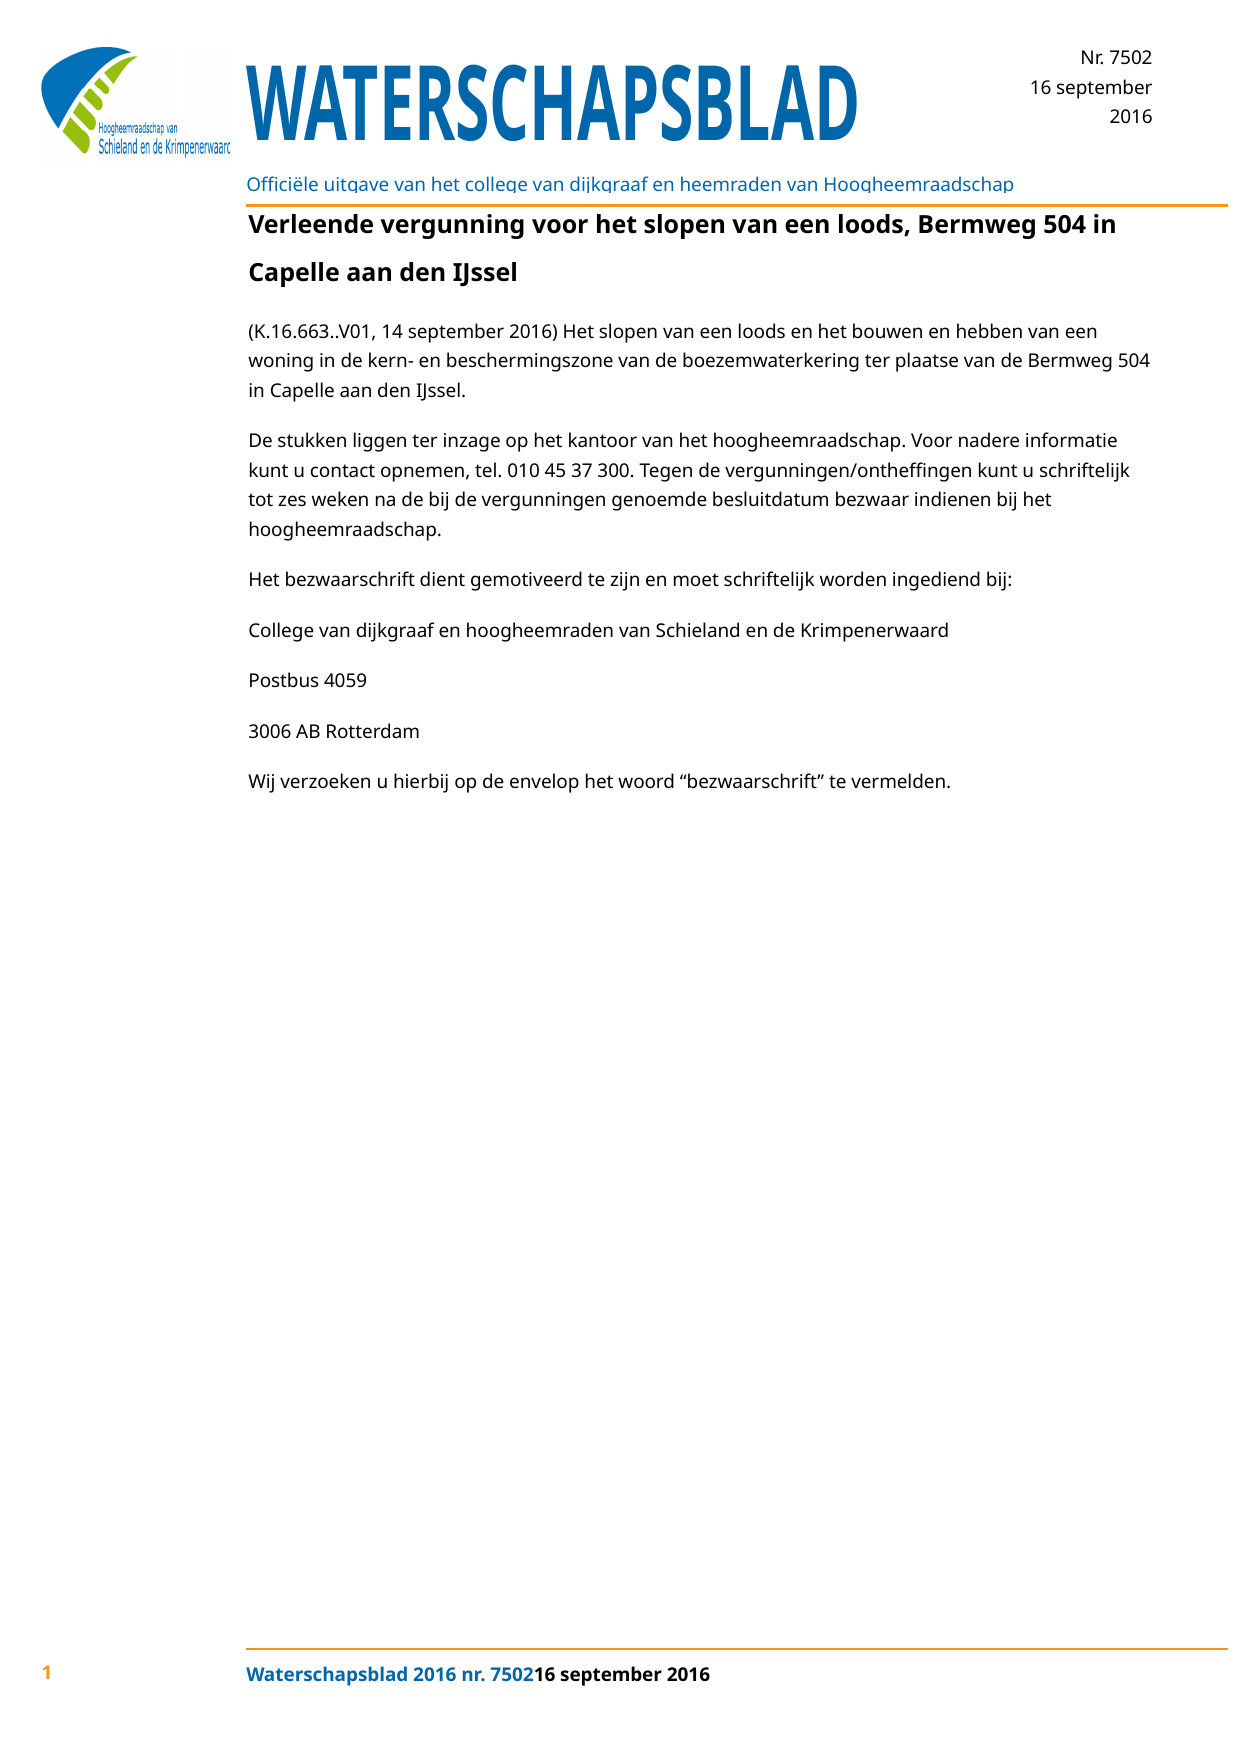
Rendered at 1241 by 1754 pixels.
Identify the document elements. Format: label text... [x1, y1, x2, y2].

picture [41, 47, 231, 172]
text Postbus 4059 [248, 667, 1152, 693]
text Wij verzoeken u hierbij op de envelop het woord “bezwaarschrift” te vermelden. [248, 768, 1152, 794]
text De stukken liggen ter inzage op het kantoor van het hoogheemraadschap. Voor nadere informatie kunt u contact opnemen, tel. 010 45 37 300. Tegen de vergunningen/ontheffingen kunt u schriftelijk tot zes weken na de bij de vergunningen genoemde besluitdatum bezwaar indienen bij het hoogheemraadschap. [248, 427, 1152, 542]
text Het bezwaarschrift dient gemotiveerd te zijn en moet schriftelijk worden ingediend bij: [248, 567, 1152, 592]
text College van dijkgraaf en hoogheemraden van Schieland en de Krimpenerwaard [248, 617, 1152, 643]
text Verleende vergunning voor het slopen van een loods, Bermweg 504 in Capelle aan den IJssel [248, 207, 1152, 288]
text 3006 AB Rotterdam [248, 718, 1152, 744]
text (K.16.663..V01, 14 september 2016) Het slopen van een loods en het bouwen en hebben van een woning in de kern- en beschermingszone van de boezemwaterkering ter plaatse van de Bermweg 504 in Capelle aan den IJssel. [248, 318, 1152, 403]
